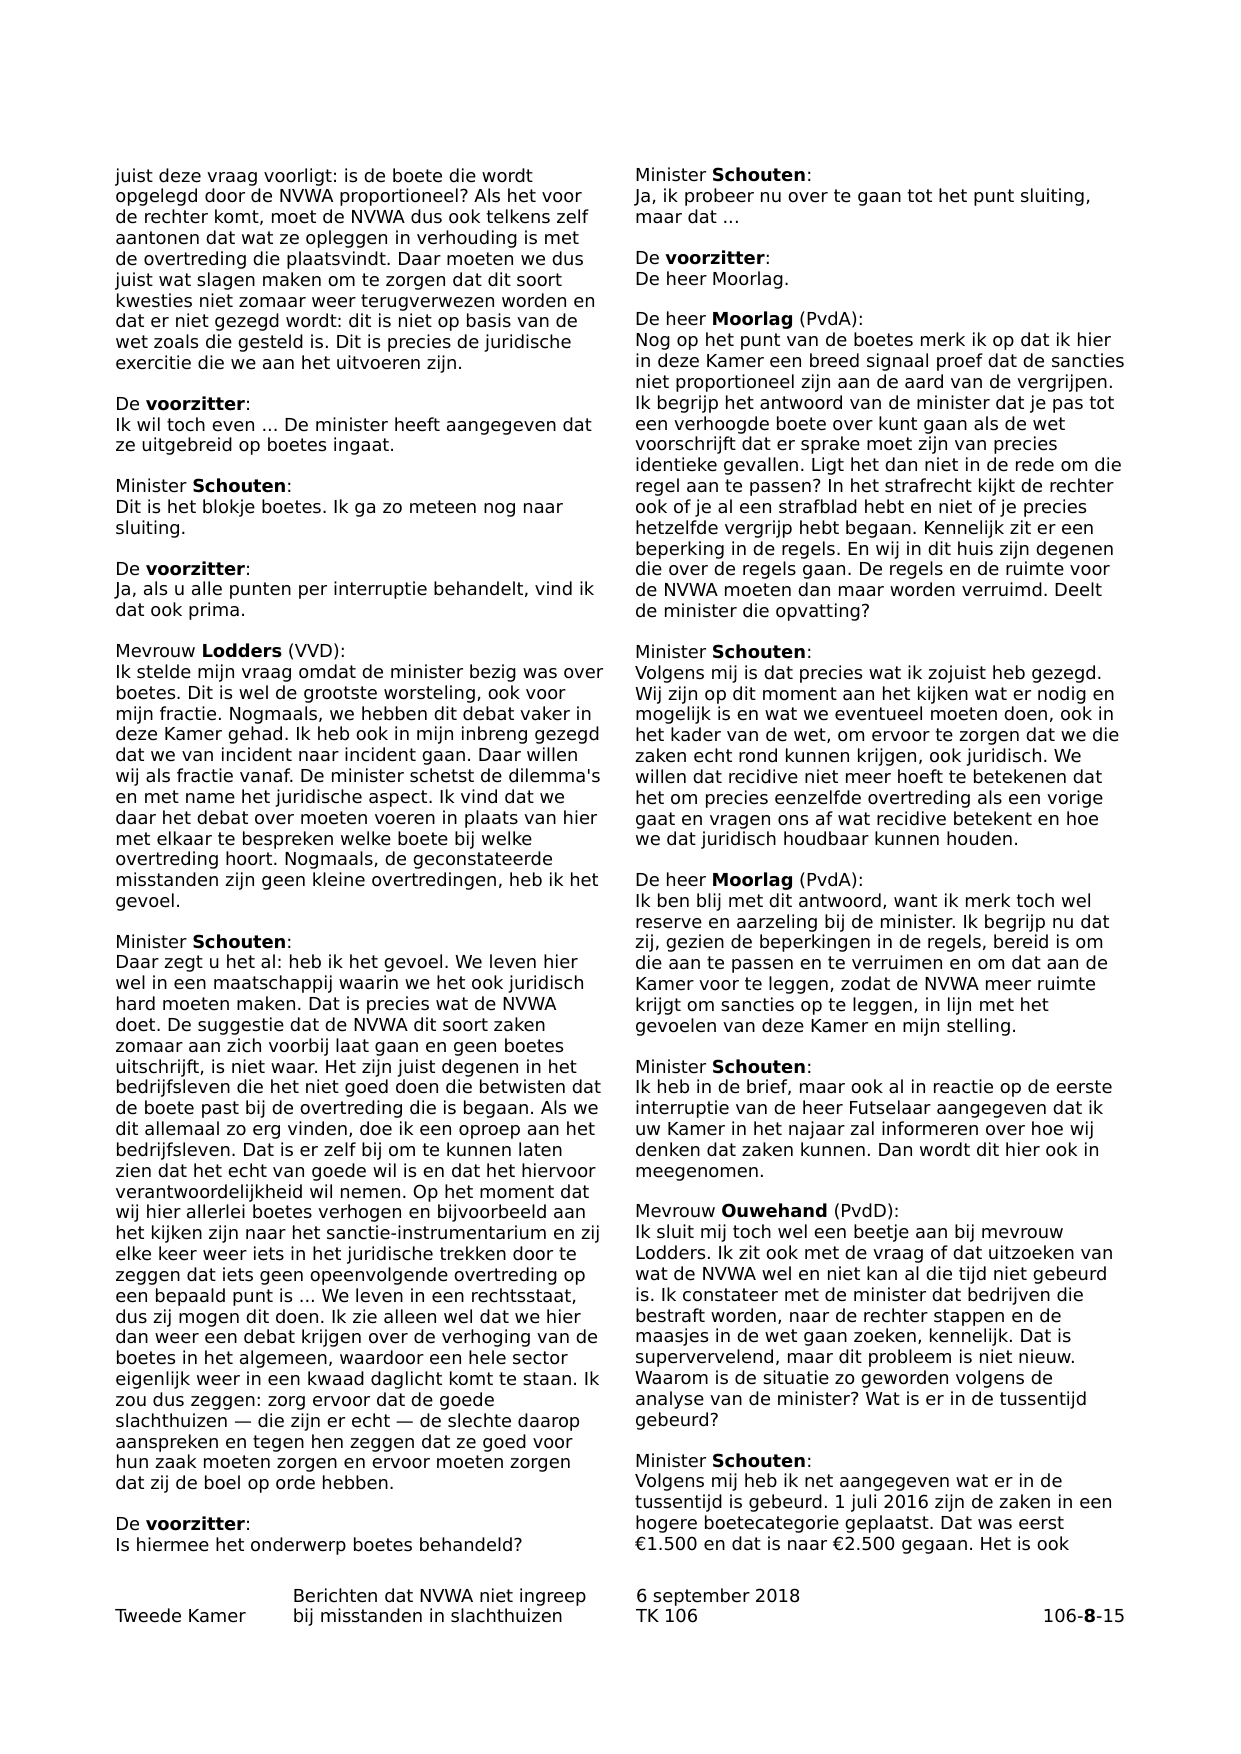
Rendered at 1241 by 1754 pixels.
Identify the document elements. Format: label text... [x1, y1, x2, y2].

text Minister Schouten: [115, 476, 605, 497]
text Minister Schouten: [635, 1450, 1125, 1471]
text De heer Moorlag (PvdA): [635, 870, 1125, 891]
text De voorzitter: [635, 248, 1125, 268]
text Mevrouw Ouwehand (PvdD): [635, 1201, 1125, 1222]
text De heer Moorlag (PvdA): [635, 309, 1125, 330]
text Minister Schouten: [115, 932, 605, 952]
text Ja, ik probeer nu over te gaan tot het punt sluiting, maar dat ... [635, 186, 1125, 228]
text Minister Schouten: [635, 1056, 1125, 1077]
text juist deze vraag voorligt: is de boete die wordt opgelegd door de NVWA proportioneel? Als het voor de rechter komt, moet de NVWA dus ook telkens zelf aantonen dat wat ze opleggen in verhouding is met de overtreding die plaatsvindt. Daar moeten we dus juist wat slagen maken om te zorgen dat dit soort kwesties niet zomaar weer terugverwezen worden en dat er niet gezegd wordt: dit is niet op basis van de wet zoals die gesteld is. Dit is precies de juridische exercitie die we aan het uitvoeren zijn. [115, 165, 605, 374]
text Minister Schouten: [635, 165, 1125, 186]
text Ik wil toch even ... De minister heeft aangegeven dat ze uitgebreid op boetes ingaat. [115, 414, 605, 456]
text De voorzitter: [115, 1514, 605, 1535]
text Ik sluit mij toch wel een beetje aan bij mevrouw Lodders. Ik zit ook met de vraag of dat uitzoeken van wat de NVWA wel en niet kan al die tijd niet gebeurd is. Ik constateer met de minister dat bedrijven die bestraft worden, naar de rechter stappen en de maasjes in de wet gaan zoeken, kennelijk. Dat is supervervelend, maar dit probleem is niet nieuw. Waarom is de situatie zo geworden volgens de analyse van de minister? Wat is er in de tussentijd gebeurd? [635, 1222, 1125, 1430]
text Ik heb in de brief, maar ook al in reactie op de eerste interruptie van de heer Futselaar aangegeven dat ik uw Kamer in het najaar zal informeren over hoe wij denken dat zaken kunnen. Dan wordt dit hier ook in meegenomen. [635, 1077, 1125, 1181]
text Ja, als u alle punten per interruptie behandelt, vind ik dat ook prima. [115, 579, 605, 621]
text Nog op het punt van de boetes merk ik op dat ik hier in deze Kamer een breed signaal proef dat de sancties niet proportioneel zijn aan de aard van de vergrijpen. Ik begrijp het antwoord van de minister dat je pas tot een verhoogde boete over kunt gaan als de wet voorschrijft dat er sprake moet zijn van precies identieke gevallen. Ligt het dan niet in de rede om die regel aan te passen? In het strafrecht kijkt de rechter ook of je al een strafblad hebt en niet of je precies hetzelfde vergrijp hebt begaan. Kennelijk zit er een beperking in de regels. En wij in dit huis zijn degenen die over de regels gaan. De regels en de ruimte voor de NVWA moeten dan maar worden verruimd. Deelt de minister die opvatting? [635, 330, 1125, 622]
text Daar zegt u het al: heb ik het gevoel. We leven hier wel in een maatschappij waarin we het ook juridisch hard moeten maken. Dat is precies wat de NVWA doet. De suggestie dat de NVWA dit soort zaken zomaar aan zich voorbij laat gaan en geen boetes uitschrijft, is niet waar. Het zijn juist degenen in het bedrijfsleven die het niet goed doen die betwisten dat de boete past bij de overtreding die is begaan. Als we dit allemaal zo erg vinden, doe ik een oproep aan het bedrijfsleven. Dat is er zelf bij om te kunnen laten zien dat het echt van goede wil is en dat het hiervoor verantwoordelijkheid wil nemen. Op het moment dat wij hier allerlei boetes verhogen en bijvoorbeeld aan het kijken zijn naar het sanctie-instrumentarium en zij elke keer weer iets in het juridische trekken door te zeggen dat iets geen opeenvolgende overtreding op een bepaald punt is ... We leven in een rechtsstaat, dus zij mogen dit doen. Ik zie alleen wel dat we hier dan weer een debat krijgen over de verhoging van de boetes in het algemeen, waardoor een hele sector eigenlijk weer in een kwaad daglicht komt te staan. Ik zou dus zeggen: zorg ervoor dat de goede slachthuizen — die zijn er echt — de slechte daarop aanspreken en tegen hen zeggen dat ze goed voor hun zaak moeten zorgen en ervoor moeten zorgen dat zij de boel op orde hebben. [115, 952, 605, 1494]
text Ik ben blij met dit antwoord, want ik merk toch wel reserve en aarzeling bij de minister. Ik begrijp nu dat zij, gezien de beperkingen in de regels, bereid is om die aan te passen en te verruimen en om dat aan de Kamer voor te leggen, zodat de NVWA meer ruimte krijgt om sancties op te leggen, in lijn met het gevoelen van deze Kamer en mijn stelling. [635, 891, 1125, 1036]
text Mevrouw Lodders (VVD): [115, 641, 605, 662]
text De voorzitter: [115, 558, 605, 579]
text Volgens mij heb ik net aangegeven wat er in de tussentijd is gebeurd. 1 juli 2016 zijn de zaken in een hogere boetecategorie geplaatst. Dat was eerst €1.500 en dat is naar €2.500 gegaan. Het is ook [635, 1471, 1125, 1554]
text De voorzitter: [115, 394, 605, 414]
text Dit is het blokje boetes. Ik ga zo meteen nog naar sluiting. [115, 497, 605, 538]
text Minister Schouten: [635, 642, 1125, 662]
text Ik stelde mijn vraag omdat de minister bezig was over boetes. Dit is wel de grootste worsteling, ook voor mijn fractie. Nogmaals, we hebben dit debat vaker in deze Kamer gehad. Ik heb ook in mijn inbreng gezegd dat we van incident naar incident gaan. Daar willen wij als fractie vanaf. De minister schetst de dilemma's en met name het juridische aspect. Ik vind dat we daar het debat over moeten voeren in plaats van hier met elkaar te bespreken welke boete bij welke overtreding hoort. Nogmaals, de geconstateerde misstanden zijn geen kleine overtredingen, heb ik het gevoel. [115, 662, 605, 912]
text Is hiermee het onderwerp boetes behandeld? [115, 1535, 605, 1556]
text Volgens mij is dat precies wat ik zojuist heb gezegd. Wij zijn op dit moment aan het kijken wat er nodig en mogelijk is en wat we eventueel moeten doen, ook in het kader van de wet, om ervoor te zorgen dat we die zaken echt rond kunnen krijgen, ook juridisch. We willen dat recidive niet meer hoeft te betekenen dat het om precies eenzelfde overtreding als een vorige gaat en vragen ons af wat recidive betekent en hoe we dat juridisch houdbaar kunnen houden. [635, 662, 1125, 850]
text De heer Moorlag. [635, 268, 1125, 289]
